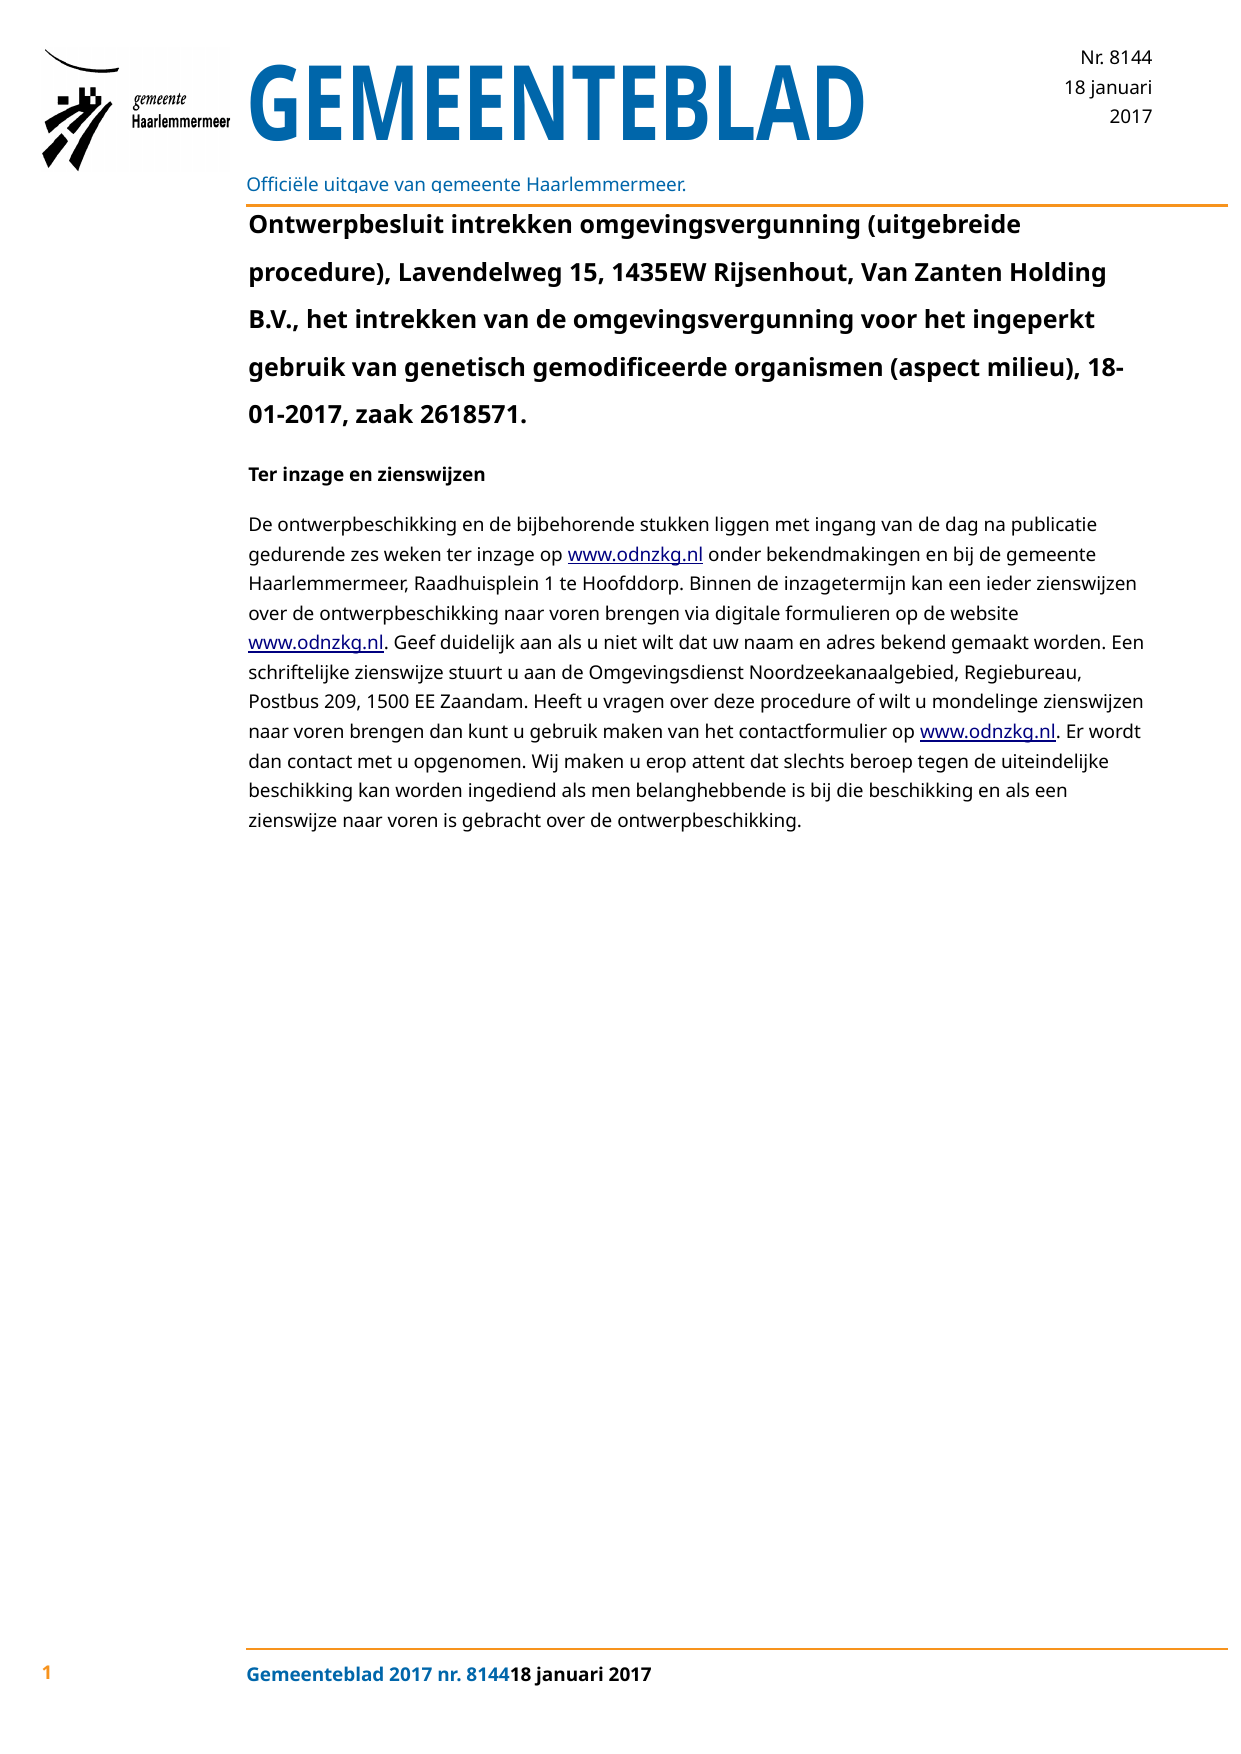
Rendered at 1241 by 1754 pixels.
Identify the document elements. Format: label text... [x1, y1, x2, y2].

picture [41, 47, 231, 172]
text Ter inzage en zienswijzen [248, 461, 1152, 486]
text Ontwerpbesluit intrekken omgevingsvergunning (uitgebreide procedure), Lavendelweg 15, 1435EW Rijsenhout, Van Zanten Holding B.V., het intrekken van de omgevingsvergunning voor het ingeperkt gebruik van genetisch gemodificeerde organismen (aspect milieu), 18-01-2017, zaak 2618571. [248, 207, 1152, 431]
text De ontwerpbeschikking en de bijbehorende stukken liggen met ingang van de dag na publicatie gedurende zes weken ter inzage op www.odnzkg.nl onder bekendmakingen en bij de gemeente Haarlemmermeer, Raadhuisplein 1 te Hoofddorp. Binnen de inzagetermijn kan een ieder zienswijzen over de ontwerpbeschikking naar voren brengen via digitale formulieren op de website www.odnzkg.nl. Geef duidelijk aan als u niet wilt dat uw naam en adres bekend gemaakt worden. Een schriftelijke zienswijze stuurt u aan de Omgevingsdienst Noordzeekanaalgebied, Regiebureau, Postbus 209, 1500 EE Zaandam. Heeft u vragen over deze procedure of wilt u mondelinge zienswijzen naar voren brengen dan kunt u gebruik maken van het contactformulier op www.odnzkg.nl. Er wordt dan contact met u opgenomen. Wij maken u erop attent dat slechts beroep tegen de uiteindelijke beschikking kan worden ingediend als men belanghebbende is bij die beschikking en als een zienswijze naar voren is gebracht over de ontwerpbeschikking. [248, 511, 1152, 833]
